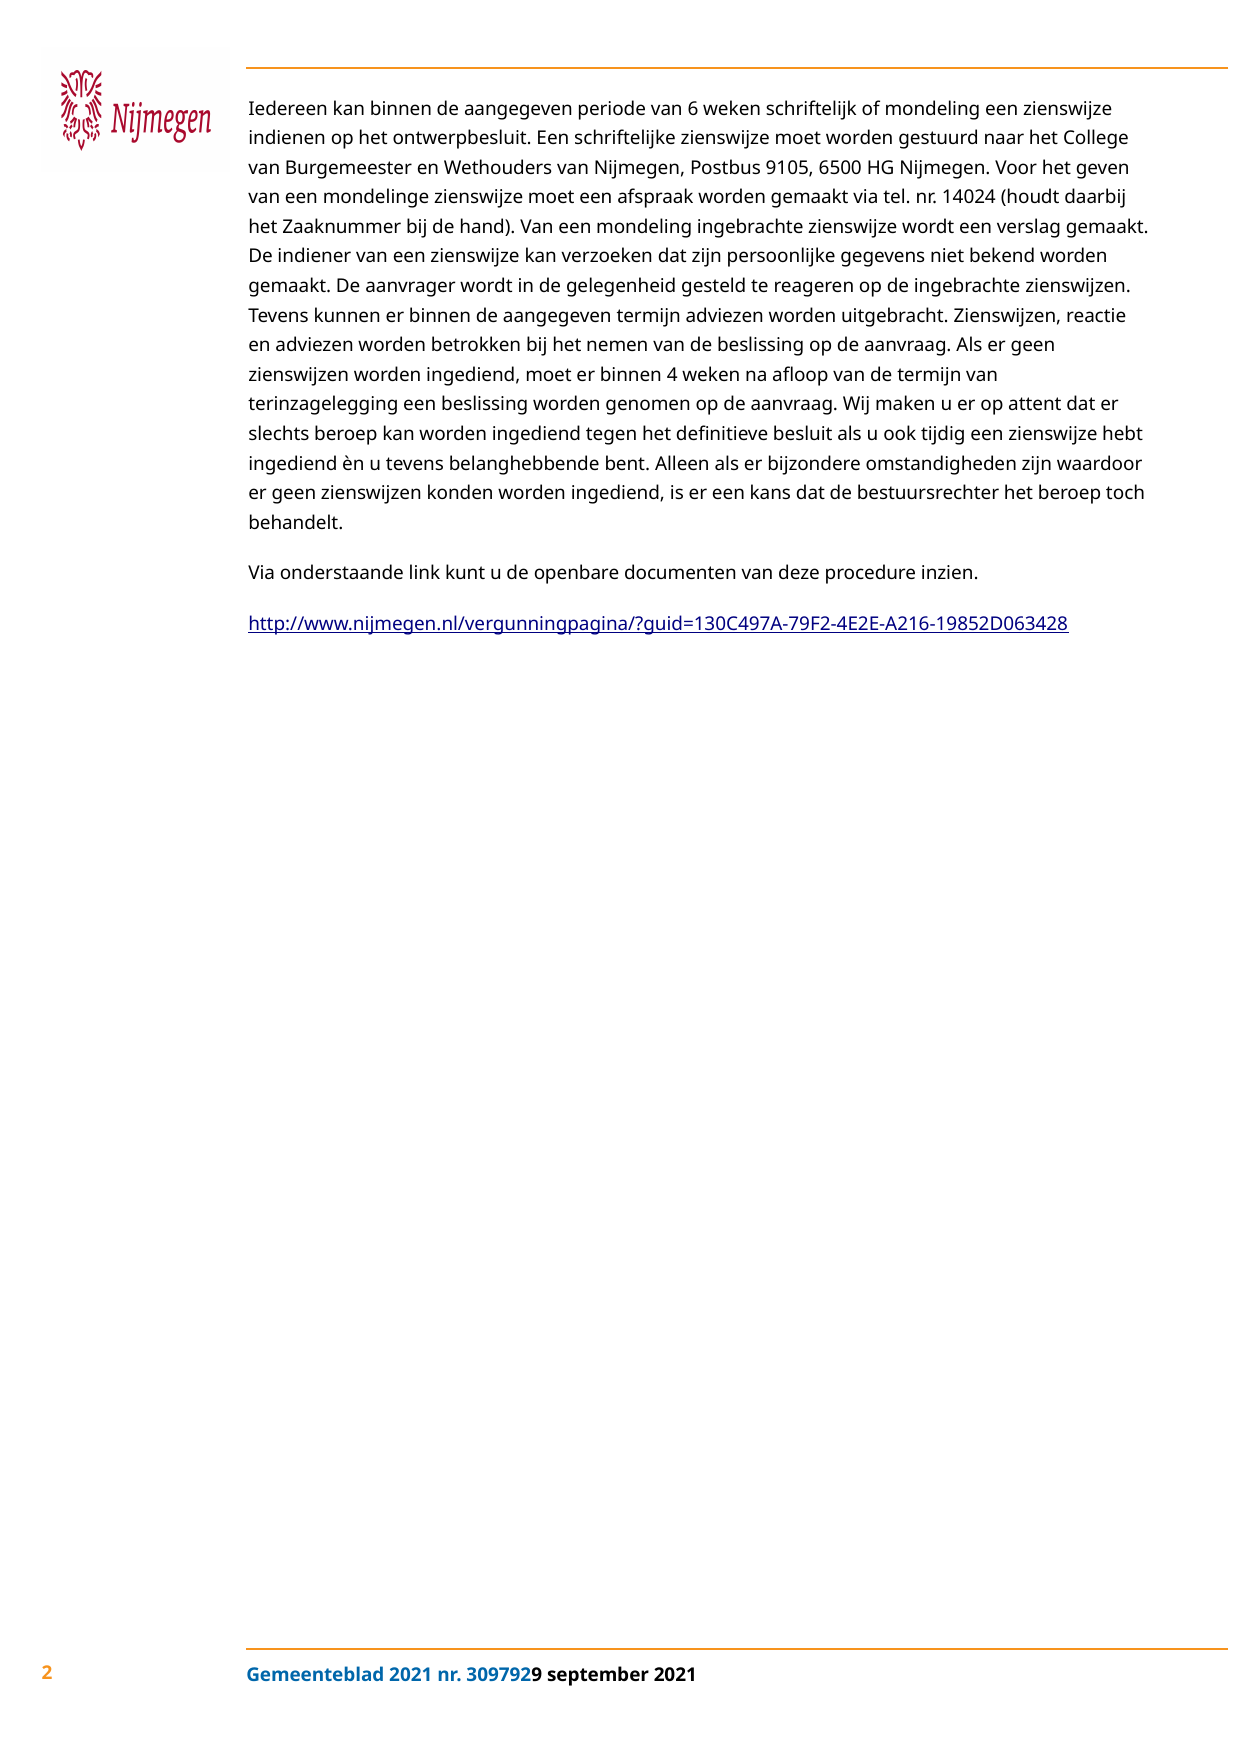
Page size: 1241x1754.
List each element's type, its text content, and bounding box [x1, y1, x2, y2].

text Iedereen kan binnen de aangegeven periode van 6 weken schriftelijk of mondeling een zienswijze indienen op het ontwerpbesluit. Een schriftelijke zienswijze moet worden gestuurd naar het College van Burgemeester en Wethouders van Nijmegen, Postbus 9105, 6500 HG Nijmegen. Voor het geven van een mondelinge zienswijze moet een afspraak worden gemaakt via tel. nr. 14024 (houdt daarbij het Zaaknummer bij de hand). Van een mondeling ingebrachte zienswijze wordt een verslag gemaakt. De indiener van een zienswijze kan verzoeken dat zijn persoonlijke gegevens niet bekend worden gemaakt. De aanvrager wordt in de gelegenheid gesteld te reageren op de ingebrachte zienswijzen. Tevens kunnen er binnen de aangegeven termijn adviezen worden uitgebracht. Zienswijzen, reactie en adviezen worden betrokken bij het nemen van de beslissing op de aanvraag. Als er geen zienswijzen worden ingediend, moet er binnen 4 weken na afloop van de termijn van terinzagelegging een beslissing worden genomen op de aanvraag. Wij maken u er op attent dat er slechts beroep kan worden ingediend tegen het definitieve besluit als u ook tijdig een zienswijze hebt ingediend èn u tevens belanghebbende bent. Alleen als er bijzondere omstandigheden zijn waardoor er geen zienswijzen konden worden ingediend, is er een kans dat de bestuursrechter het beroep toch behandelt. [248, 95, 1152, 535]
picture [41, 47, 231, 172]
text Via onderstaande link kunt u de openbare documenten van deze procedure inzien. [248, 559, 1152, 585]
text http://www.nijmegen.nl/vergunningpagina/?guid=130C497A-79F2-4E2E-A216-19852D063428 [248, 610, 1152, 636]
